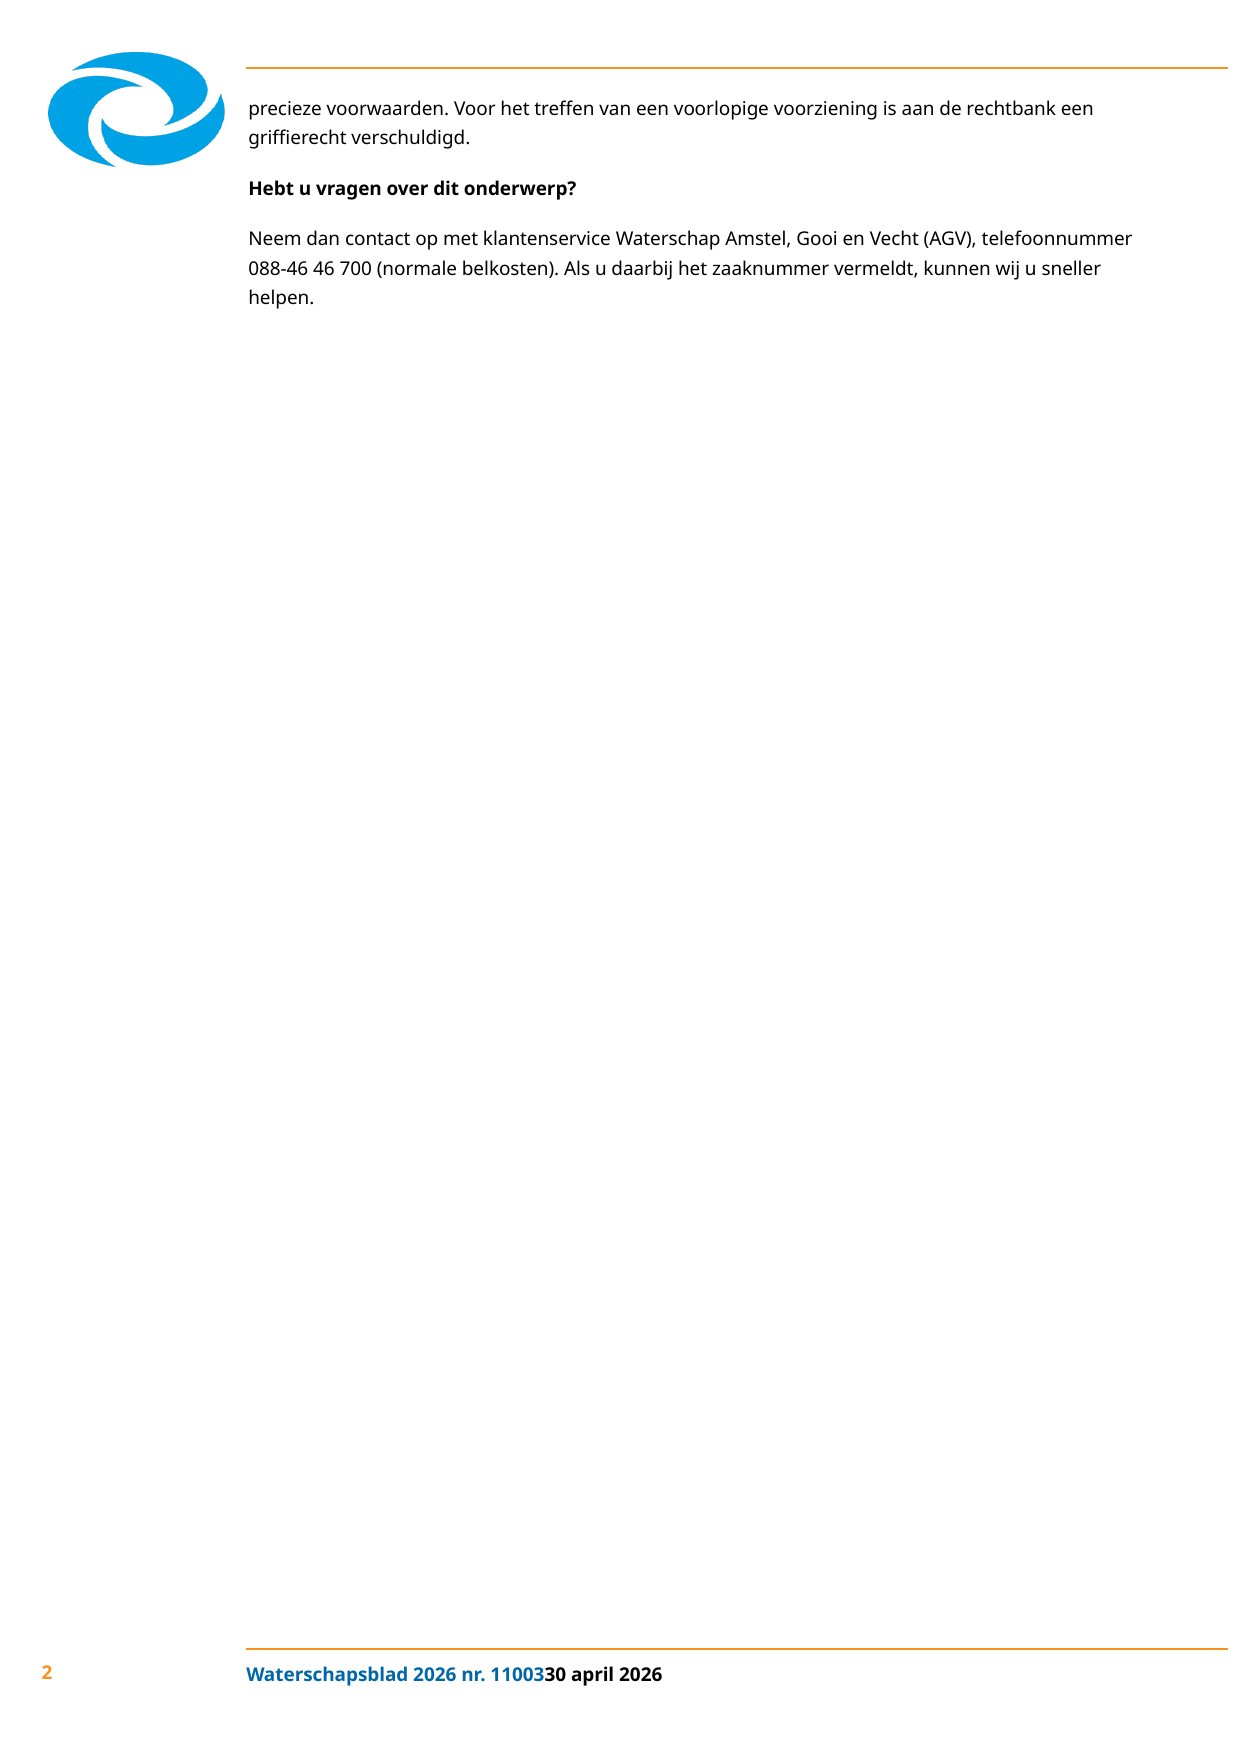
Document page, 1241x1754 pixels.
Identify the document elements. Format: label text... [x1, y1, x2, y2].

text Neem dan contact op met klantenservice Waterschap Amstel, Gooi en Vecht (AGV), telefoonnummer 088-46 46 700 (normale belkosten). Als u daarbij het zaaknummer vermeldt, kunnen wij u sneller helpen. [248, 225, 1152, 310]
text precieze voorwaarden. Voor het treffen van een voorlopige voorziening is aan de rechtbank een griffierecht verschuldigd. [248, 95, 1152, 150]
picture [41, 47, 231, 172]
text Hebt u vragen over dit onderwerp? [248, 175, 1152, 201]
